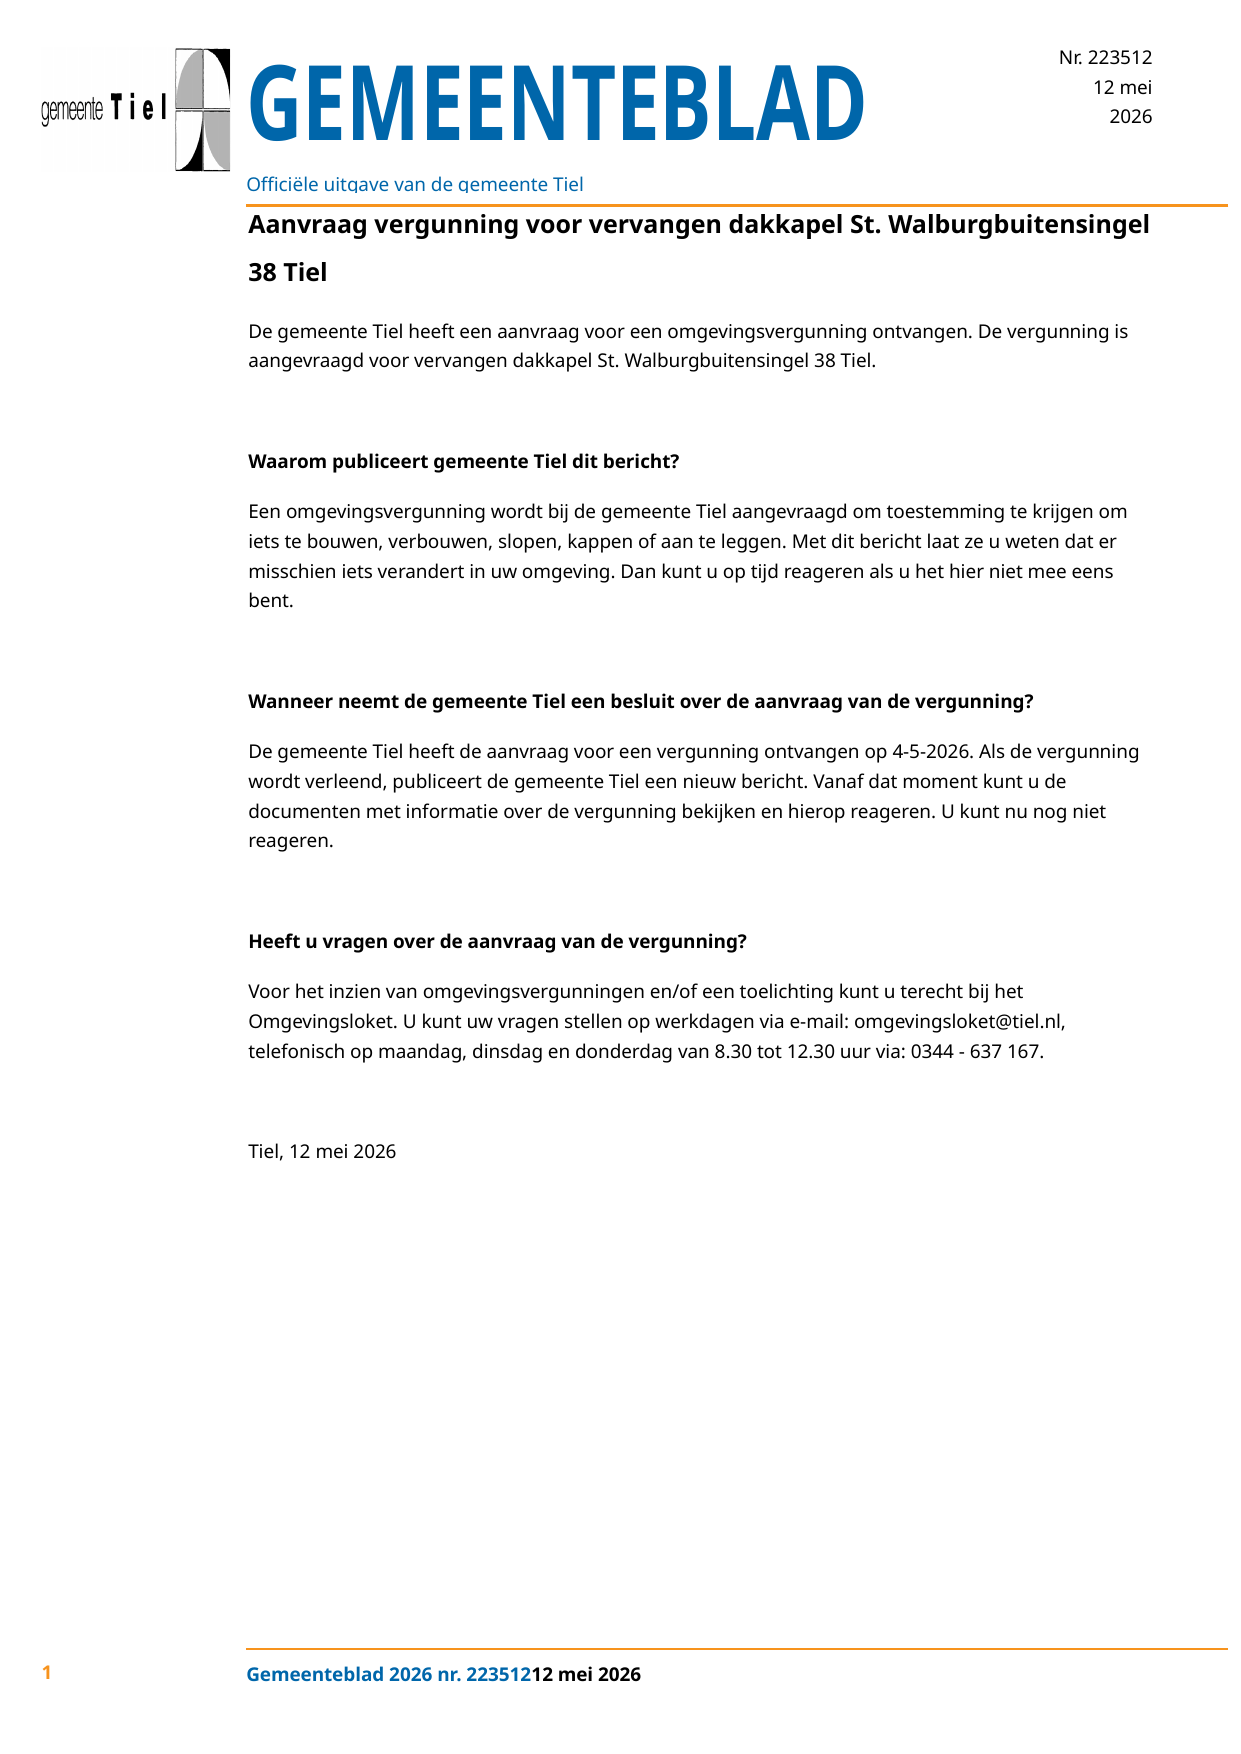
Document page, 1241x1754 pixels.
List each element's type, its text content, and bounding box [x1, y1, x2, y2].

text Een omgevingsvergunning wordt bij de gemeente Tiel aangevraagd om toestemming te krijgen om iets te bouwen, verbouwen, slopen, kappen of aan te leggen. Met dit bericht laat ze u weten dat er misschien iets verandert in uw omgeving. Dan kunt u op tijd reageren als u het hier niet mee eens bent. [248, 499, 1152, 613]
text Wanneer neemt de gemeente Tiel een besluit over de aanvraag van de vergunning? [248, 688, 1152, 714]
text Aanvraag vergunning voor vervangen dakkapel St. Walburgbuitensingel 38 Tiel [248, 207, 1152, 288]
text De gemeente Tiel heeft de aanvraag voor een vergunning ontvangen op 4-5-2026. Als de vergunning wordt verleend, publiceert de gemeente Tiel een nieuw bericht. Vanaf dat moment kunt u de documenten met informatie over de vergunning bekijken en hierop reageren. U kunt nu nog niet reageren. [248, 739, 1152, 853]
text Waarom publiceert gemeente Tiel dit bericht? [248, 448, 1152, 474]
text De gemeente Tiel heeft een aanvraag voor een omgevingsvergunning ontvangen. De vergunning is aangevraagd voor vervangen dakkapel St. Walburgbuitensingel 38 Tiel. [248, 318, 1152, 373]
text Tiel, 12 mei 2026 [248, 1139, 1152, 1164]
text Voor het inzien van omgevingsvergunningen en/of een toelichting kunt u terecht bij het Omgevingsloket. U kunt uw vragen stellen op werkdagen via e-mail: omgevingsloket@tiel.nl, telefonisch op maandag, dinsdag en donderdag van 8.30 tot 12.30 uur via: 0344 - 637 167. [248, 979, 1152, 1064]
picture [41, 47, 231, 172]
text Heeft u vragen over de aanvraag van de vergunning? [248, 928, 1152, 954]
